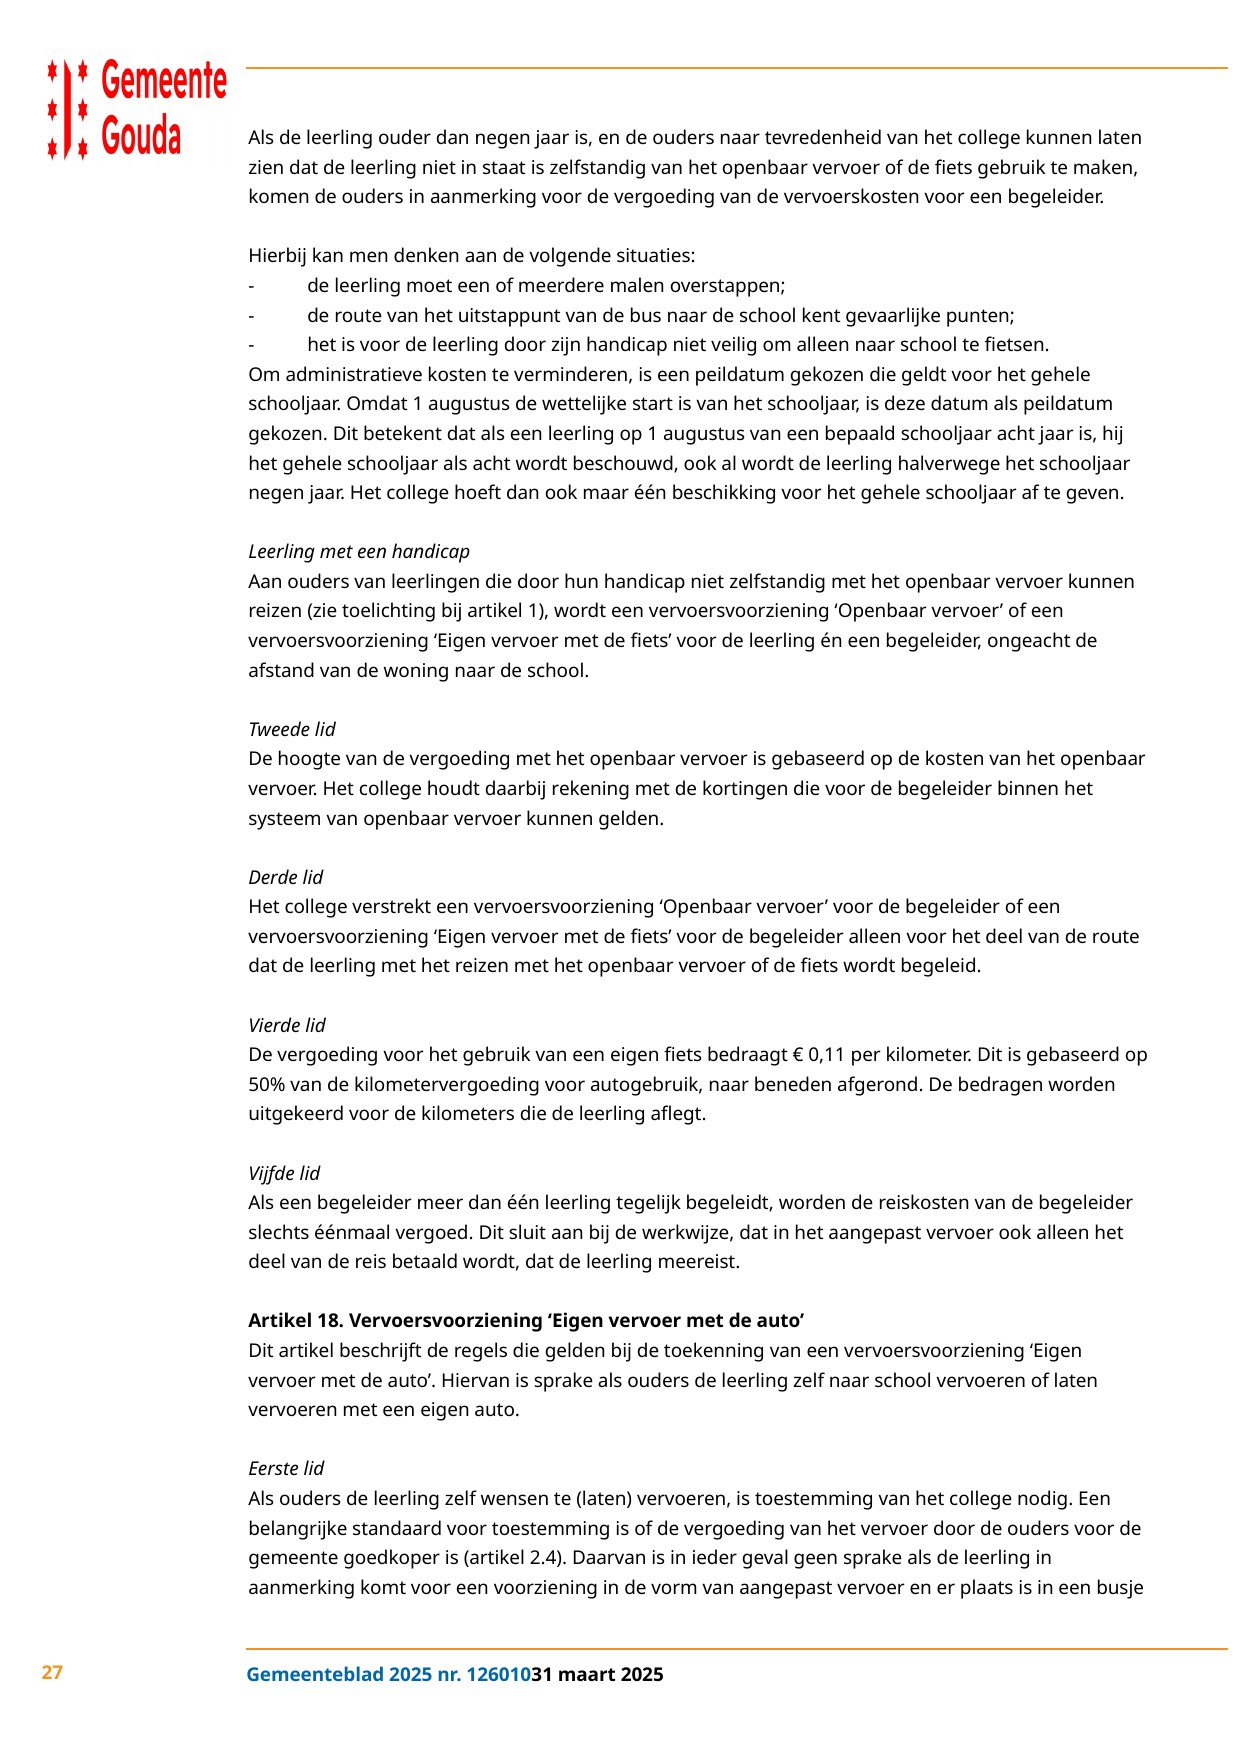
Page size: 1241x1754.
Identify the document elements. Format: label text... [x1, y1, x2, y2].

text Artikel 18. Vervoersvoorziening ‘Eigen vervoer met de auto’ [248, 1308, 1152, 1333]
text Hierbij kan men denken aan de volgende situaties: [248, 243, 1152, 268]
list de leerling moet een of meerdere malen overstappen; [248, 272, 1152, 298]
text Vijfde lid [248, 1160, 1152, 1186]
text Derde lid [248, 864, 1152, 890]
text Vierde lid [248, 1012, 1152, 1038]
text Het college verstrekt een vervoersvoorziening ‘Openbaar vervoer’ voor de begeleider of een vervoersvoorziening ‘Eigen vervoer met de fiets’ voor de begeleider alleen voor het deel van de route dat de leerling met het reizen met het openbaar vervoer of de fiets wordt begeleid. [248, 893, 1152, 978]
text Om administratieve kosten te verminderen, is een peildatum gekozen die geldt voor het gehele schooljaar. Omdat 1 augustus de wettelijke start is van het schooljaar, is deze datum als peildatum gekozen. Dit betekent dat als een leerling op 1 augustus van een bepaald schooljaar acht jaar is, hij het gehele schooljaar als acht wordt beschouwd, ook al wordt de leerling halverwege het schooljaar negen jaar. Het college hoeft dan ook maar één beschikking voor het gehele schooljaar af te geven. [248, 361, 1152, 505]
text Tweede lid [248, 716, 1152, 742]
text Als een begeleider meer dan één leerling tegelijk begeleidt, worden de reiskosten van de begeleider slechts éénmaal vergoed. Dit sluit aan bij de werkwijze, dat in het aangepast vervoer ook alleen het deel van de reis betaald wordt, dat de leerling meereist. [248, 1189, 1152, 1274]
picture [41, 47, 231, 172]
text Als ouders de leerling zelf wensen te (laten) vervoeren, is toestemming van het college nodig. Een belangrijke standaard voor toestemming is of de vergoeding van het vervoer door de ouders voor de gemeente goedkoper is (artikel 2.4). Daarvan is in ieder geval geen sprake als de leerling in aanmerking komt voor een voorziening in de vorm van aangepast vervoer en er plaats is in een busje [248, 1485, 1152, 1600]
text De hoogte van de vergoeding met het openbaar vervoer is gebaseerd op de kosten van het openbaar vervoer. Het college houdt daarbij rekening met de kortingen die voor de begeleider binnen het systeem van openbaar vervoer kunnen gelden. [248, 746, 1152, 831]
list de route van het uitstappunt van de bus naar de school kent gevaarlijke punten; [248, 302, 1152, 328]
text Dit artikel beschrijft de regels die gelden bij de toekenning van een vervoersvoorziening ‘Eigen vervoer met de auto’. Hiervan is sprake als ouders de leerling zelf naar school vervoeren of laten vervoeren met een eigen auto. [248, 1337, 1152, 1422]
text Eerste lid [248, 1456, 1152, 1481]
list het is voor de leerling door zijn handicap niet veilig om alleen naar school te fietsen. [248, 331, 1152, 357]
text Leerling met een handicap [248, 538, 1152, 564]
text Als de leerling ouder dan negen jaar is, en de ouders naar tevredenheid van het college kunnen laten zien dat de leerling niet in staat is zelfstandig van het openbaar vervoer of de fiets gebruik te maken, komen de ouders in aanmerking voor de vergoeding van de vervoerskosten voor een begeleider. [248, 124, 1152, 209]
text Aan ouders van leerlingen die door hun handicap niet zelfstandig met het openbaar vervoer kunnen reizen (zie toelichting bij artikel 1), wordt een vervoersvoorziening ‘Openbaar vervoer’ of een vervoersvoorziening ‘Eigen vervoer met de fiets’ voor de leerling én een begeleider, ongeacht de afstand van de woning naar de school. [248, 568, 1152, 683]
text De vergoeding voor het gebruik van een eigen fiets bedraagt € 0,11 per kilometer. Dit is gebaseerd op 50% van de kilometervergoeding voor autogebruik, naar beneden afgerond. De bedragen worden uitgekeerd voor de kilometers die de leerling aflegt. [248, 1041, 1152, 1126]
